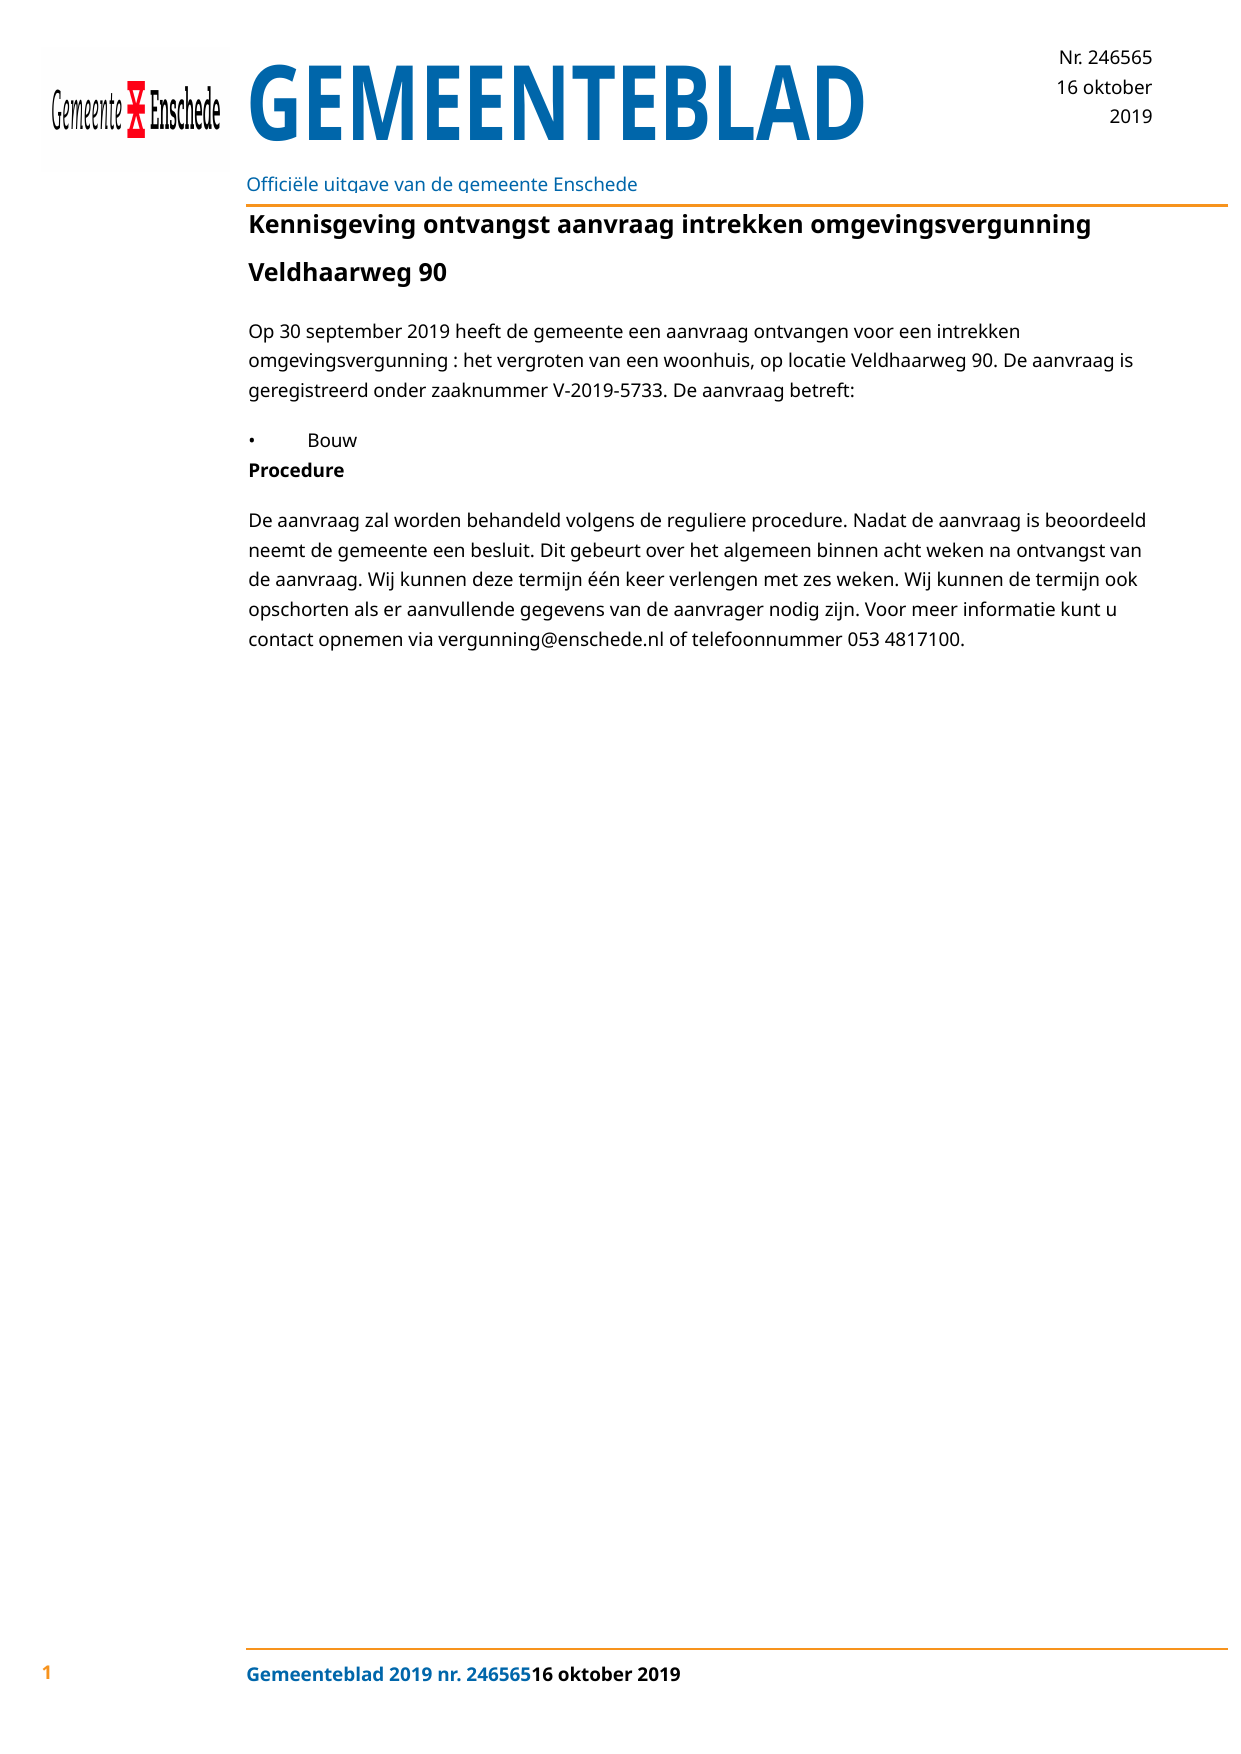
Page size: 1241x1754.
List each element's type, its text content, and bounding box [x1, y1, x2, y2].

text Op 30 september 2019 heeft de gemeente een aanvraag ontvangen voor een intrekken omgevingsvergunning : het vergroten van een woonhuis, op locatie Veldhaarweg 90. De aanvraag is geregistreerd onder zaaknummer V-2019-5733. De aanvraag betreft: [248, 318, 1152, 403]
list Bouw [248, 427, 1152, 453]
text Kennisgeving ontvangst aanvraag intrekken omgevingsvergunning Veldhaarweg 90 [248, 207, 1152, 288]
text De aanvraag zal worden behandeld volgens de reguliere procedure. Nadat de aanvraag is beoordeeld neemt de gemeente een besluit. Dit gebeurt over het algemeen binnen acht weken na ontvangst van de aanvraag. Wij kunnen deze termijn één keer verlengen met zes weken. Wij kunnen de termijn ook opschorten als er aanvullende gegevens van de aanvrager nodig zijn. Voor meer informatie kunt u contact opnemen via vergunning@enschede.nl of telefoonnummer 053 4817100. [248, 507, 1152, 652]
text Procedure [248, 457, 1152, 483]
picture [41, 47, 231, 172]
